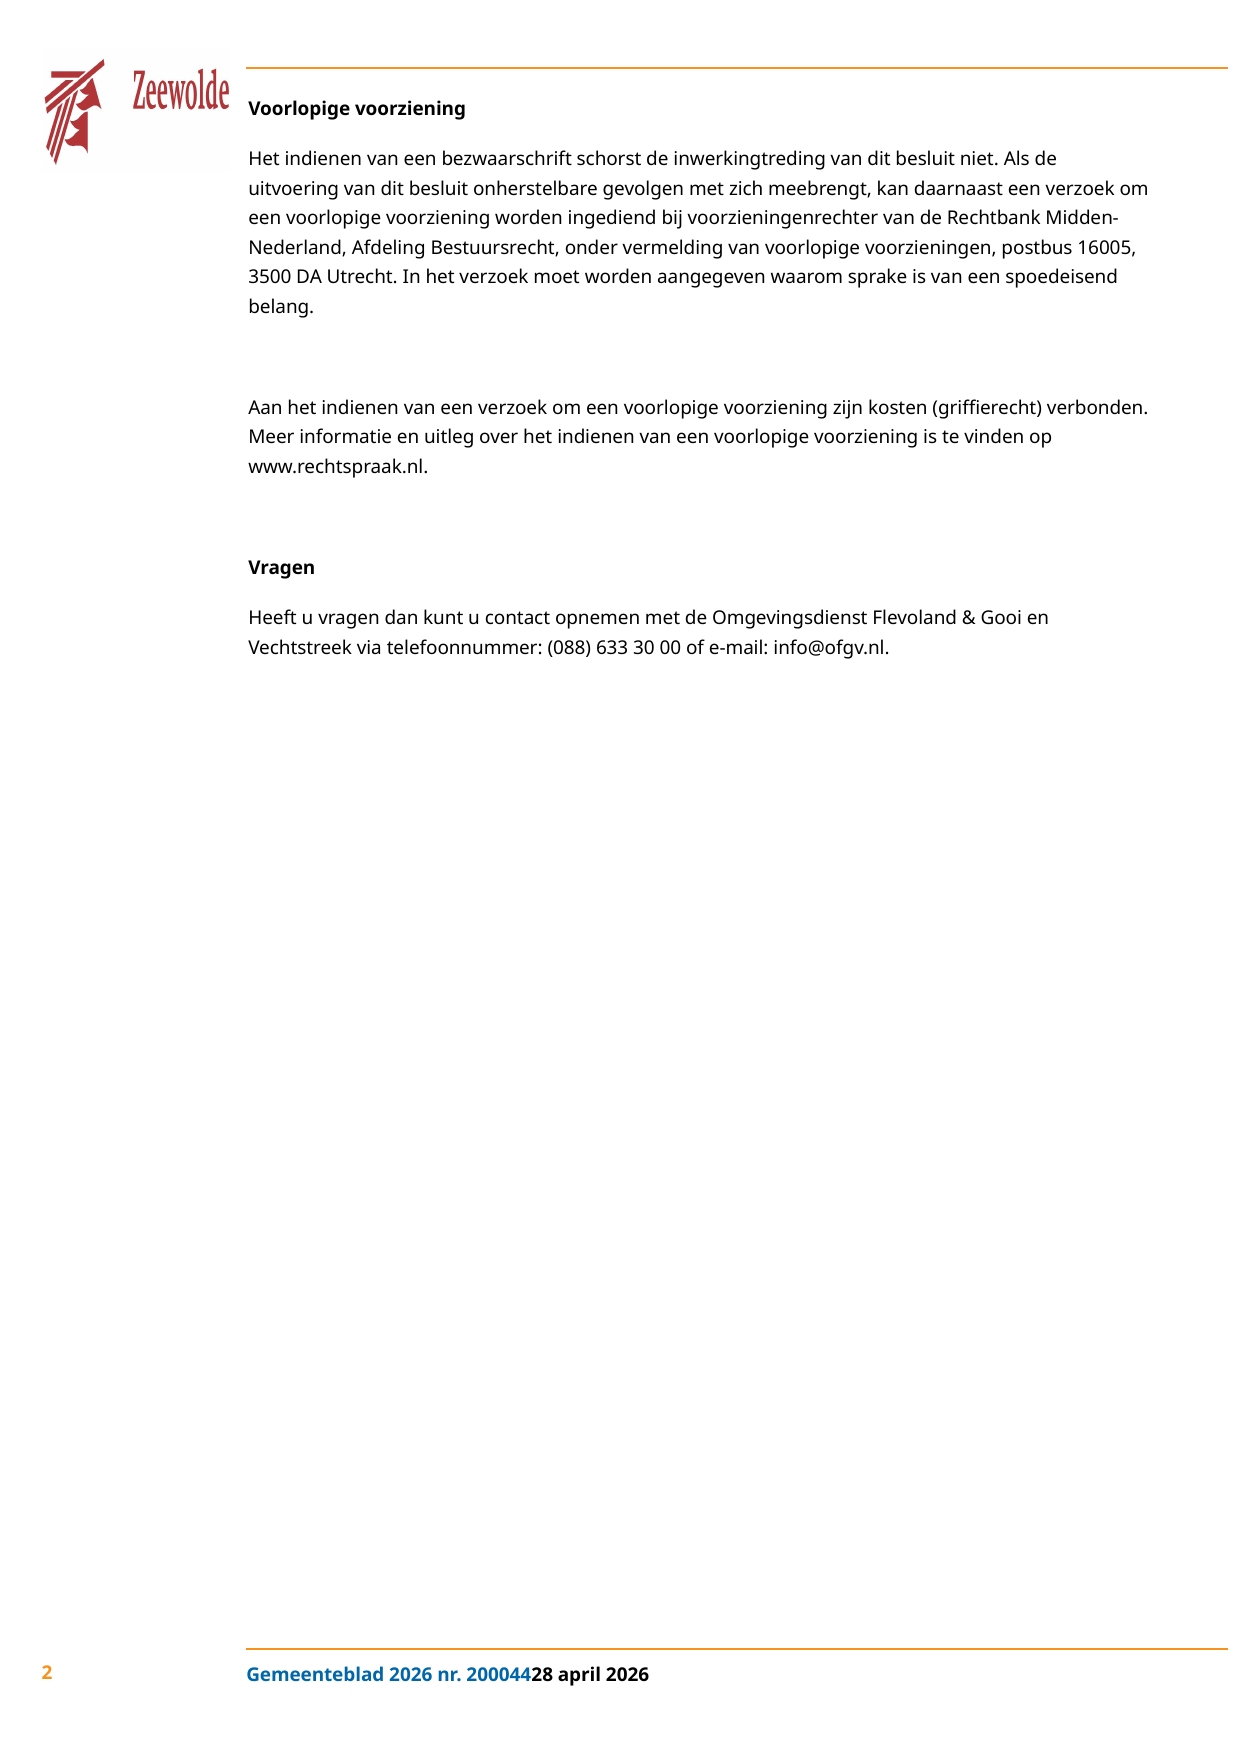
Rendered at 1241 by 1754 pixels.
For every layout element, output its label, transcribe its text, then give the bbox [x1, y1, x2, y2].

text Vragen [248, 554, 1152, 580]
text Aan het indienen van een verzoek om een voorlopige voorziening zijn kosten (griffierecht) verbonden. Meer informatie en uitleg over het indienen van een voorlopige voorziening is te vinden op www.rechtspraak.nl. [248, 394, 1152, 479]
text Het indienen van een bezwaarschrift schorst de inwerkingtreding van dit besluit niet. Als de uitvoering van dit besluit onherstelbare gevolgen met zich meebrengt, kan daarnaast een verzoek om een voorlopige voorziening worden ingediend bij voorzieningenrechter van de Rechtbank Midden-Nederland, Afdeling Bestuursrecht, onder vermelding van voorlopige voorzieningen, postbus 16005, 3500 DA Utrecht. In het verzoek moet worden aangegeven waarom sprake is van een spoedeisend belang. [248, 145, 1152, 319]
picture [41, 47, 231, 172]
text Voorlopige voorziening [248, 95, 1152, 121]
text Heeft u vragen dan kunt u contact opnemen met de Omgevingsdienst Flevoland & Gooi en Vechtstreek via telefoonnummer: (088) 633 30 00 of e-mail: info@ofgv.nl. [248, 604, 1152, 660]
